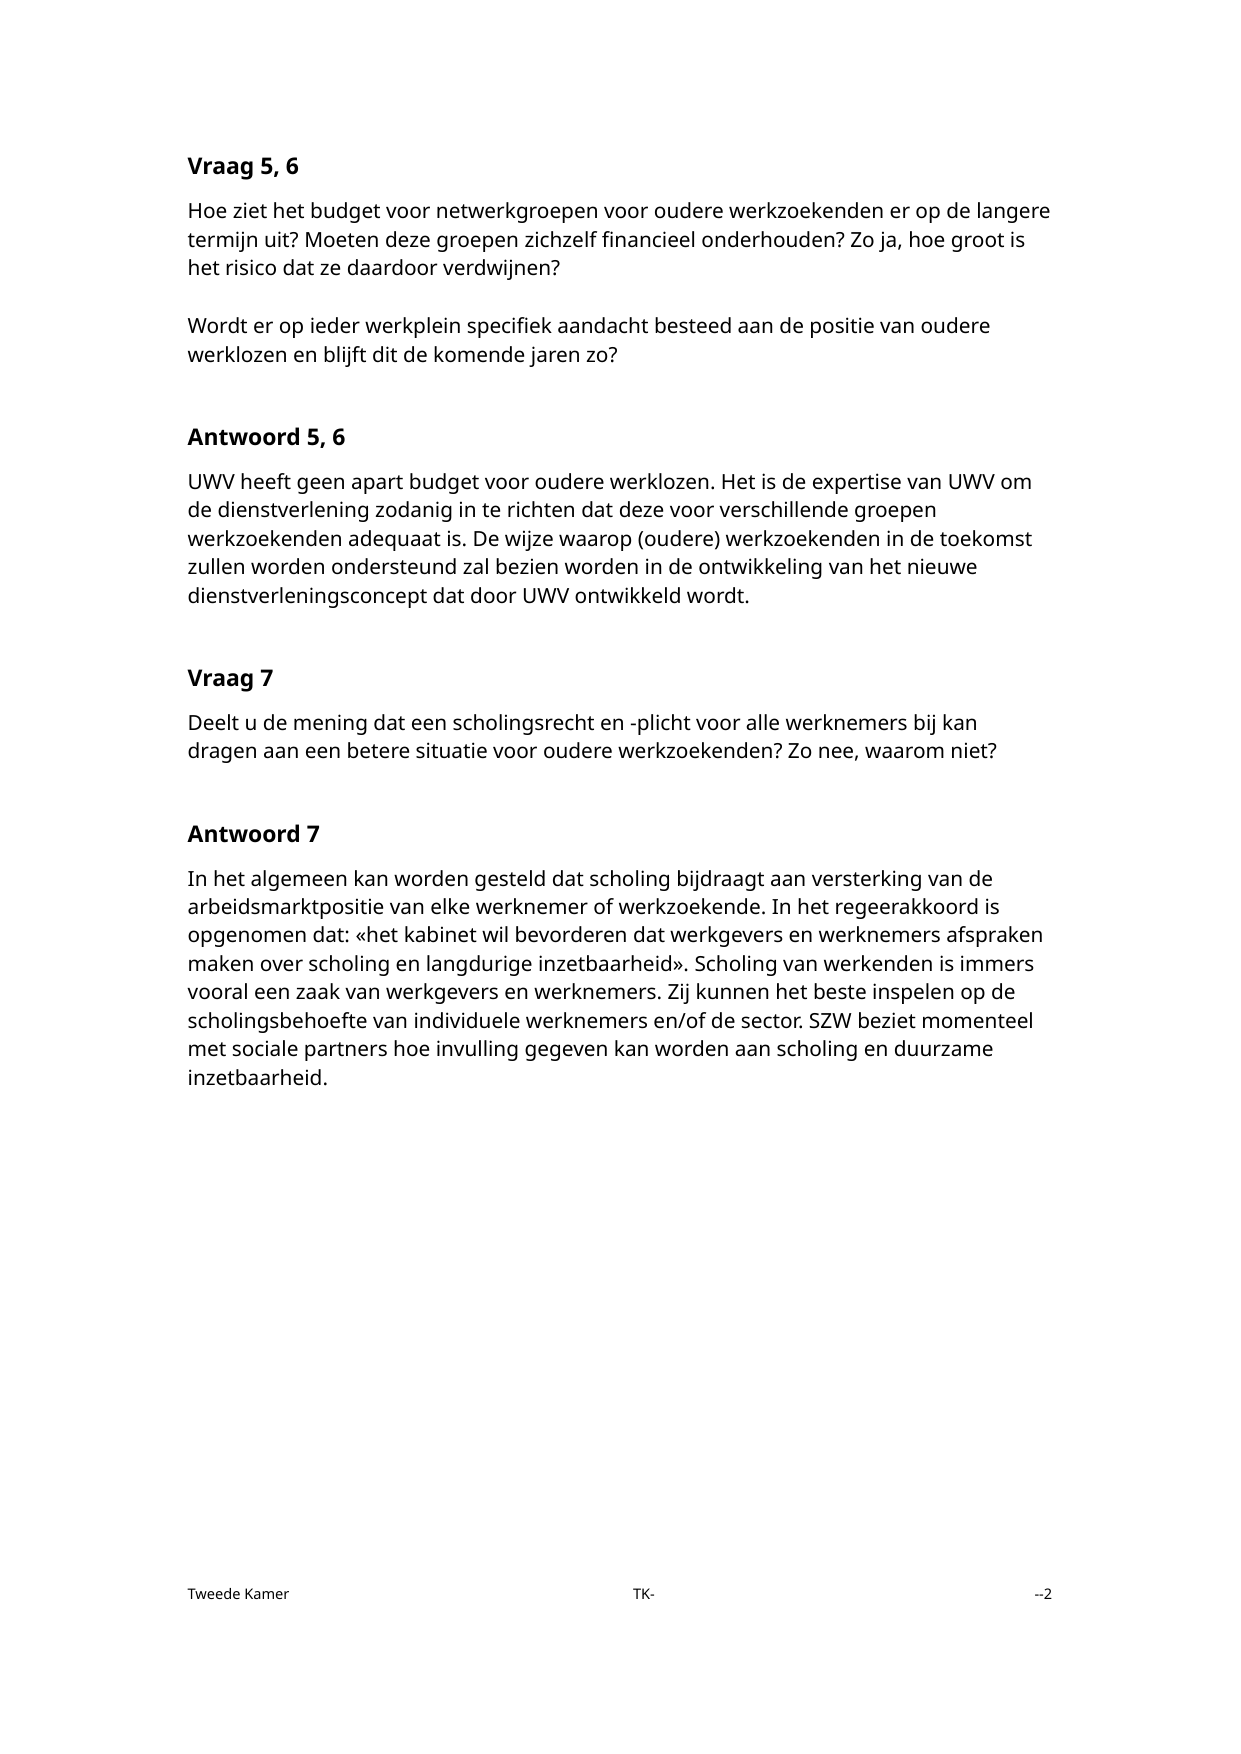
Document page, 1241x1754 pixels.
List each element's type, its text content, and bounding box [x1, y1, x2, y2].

text UWV heeft geen apart budget voor oudere werklozen. Het is de expertise van UWV om de dienstverlening zodanig in te richten dat deze voor verschillende groepen werkzoekenden adequaat is. De wijze waarop (oudere) werkzoekenden in de toekomst zullen worden ondersteund zal bezien worden in de ontwikkeling van het nieuwe dienstverleningsconcept dat door UWV ontwikkeld wordt. [187, 467, 1053, 609]
text In het algemeen kan worden gesteld dat scholing bijdraagt aan versterking van de arbeidsmarktpositie van elke werknemer of werkzoekende. In het regeerakkoord is opgenomen dat: «het kabinet wil bevorderen dat werkgevers en werknemers afspraken maken over scholing en langdurige inzetbaarheid». Scholing van werkenden is immers vooral een zaak van werkgevers en werknemers. Zij kunnen het beste inspelen op de scholingsbehoefte van individuele werknemers en/of de sector. SZW beziet momenteel met sociale partners hoe invulling gegeven kan worden aan scholing en duurzame inzetbaarheid. [187, 864, 1053, 1091]
subtitle Vraag 7 [187, 662, 1053, 693]
subtitle Antwoord 7 [187, 817, 1053, 849]
text Deelt u de mening dat een scholingsrecht en -plicht voor alle werknemers bij kan dragen aan een betere situatie voor oudere werkzoekenden? Zo nee, waarom niet? [187, 708, 1053, 765]
subtitle Antwoord 5, 6 [187, 421, 1053, 452]
subtitle Vraag 5, 6 [187, 150, 1053, 181]
text Wordt er op ieder werkplein specifiek aandacht besteed aan de positie van oudere werklozen en blijft dit de komende jaren zo? [187, 312, 1053, 368]
text Hoe ziet het budget voor netwerkgroepen voor oudere werkzoekenden er op de langere termijn uit? Moeten deze groepen zichzelf financieel onderhouden? Zo ja, hoe groot is het risico dat ze daardoor verdwijnen? [187, 196, 1053, 282]
